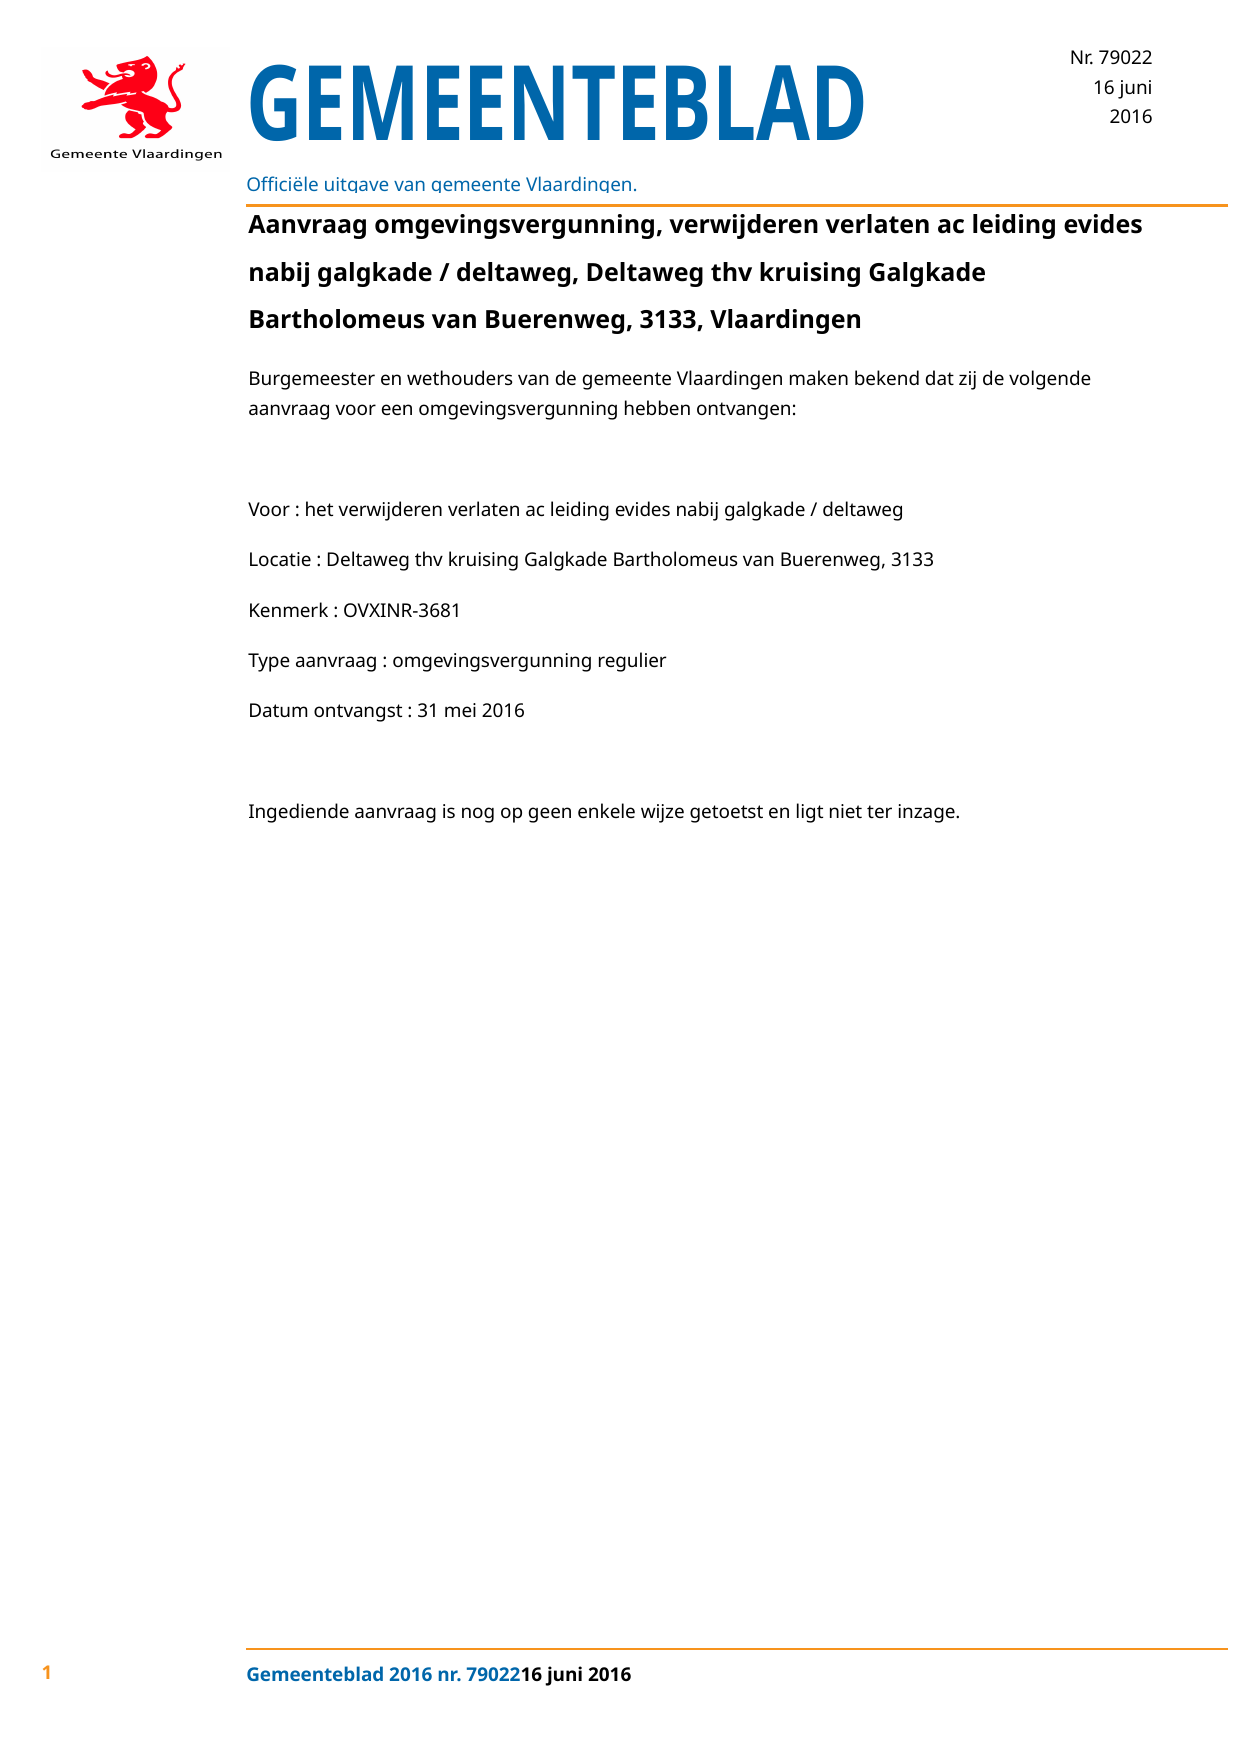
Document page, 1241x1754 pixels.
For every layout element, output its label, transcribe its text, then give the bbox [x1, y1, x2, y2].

text Voor : het verwijderen verlaten ac leiding evides nabij galgkade / deltaweg [248, 496, 1152, 522]
text Aanvraag omgevingsvergunning, verwijderen verlaten ac leiding evides nabij galgkade / deltaweg, Deltaweg thv kruising Galgkade Bartholomeus van Buerenweg, 3133, Vlaardingen [248, 207, 1152, 336]
text Datum ontvangst : 31 mei 2016 [248, 698, 1152, 723]
text Locatie : Deltaweg thv kruising Galgkade Bartholomeus van Buerenweg, 3133 [248, 546, 1152, 572]
text Ingediende aanvraag is nog op geen enkele wijze getoetst en ligt niet ter inzage. [248, 798, 1152, 824]
text Burgemeester en wethouders van de gemeente Vlaardingen maken bekend dat zij de volgende aanvraag voor een omgevingsvergunning hebben ontvangen: [248, 366, 1152, 421]
picture [41, 47, 231, 172]
text Type aanvraag : omgevingsvergunning regulier [248, 647, 1152, 673]
text Kenmerk : OVXINR-3681 [248, 597, 1152, 622]
